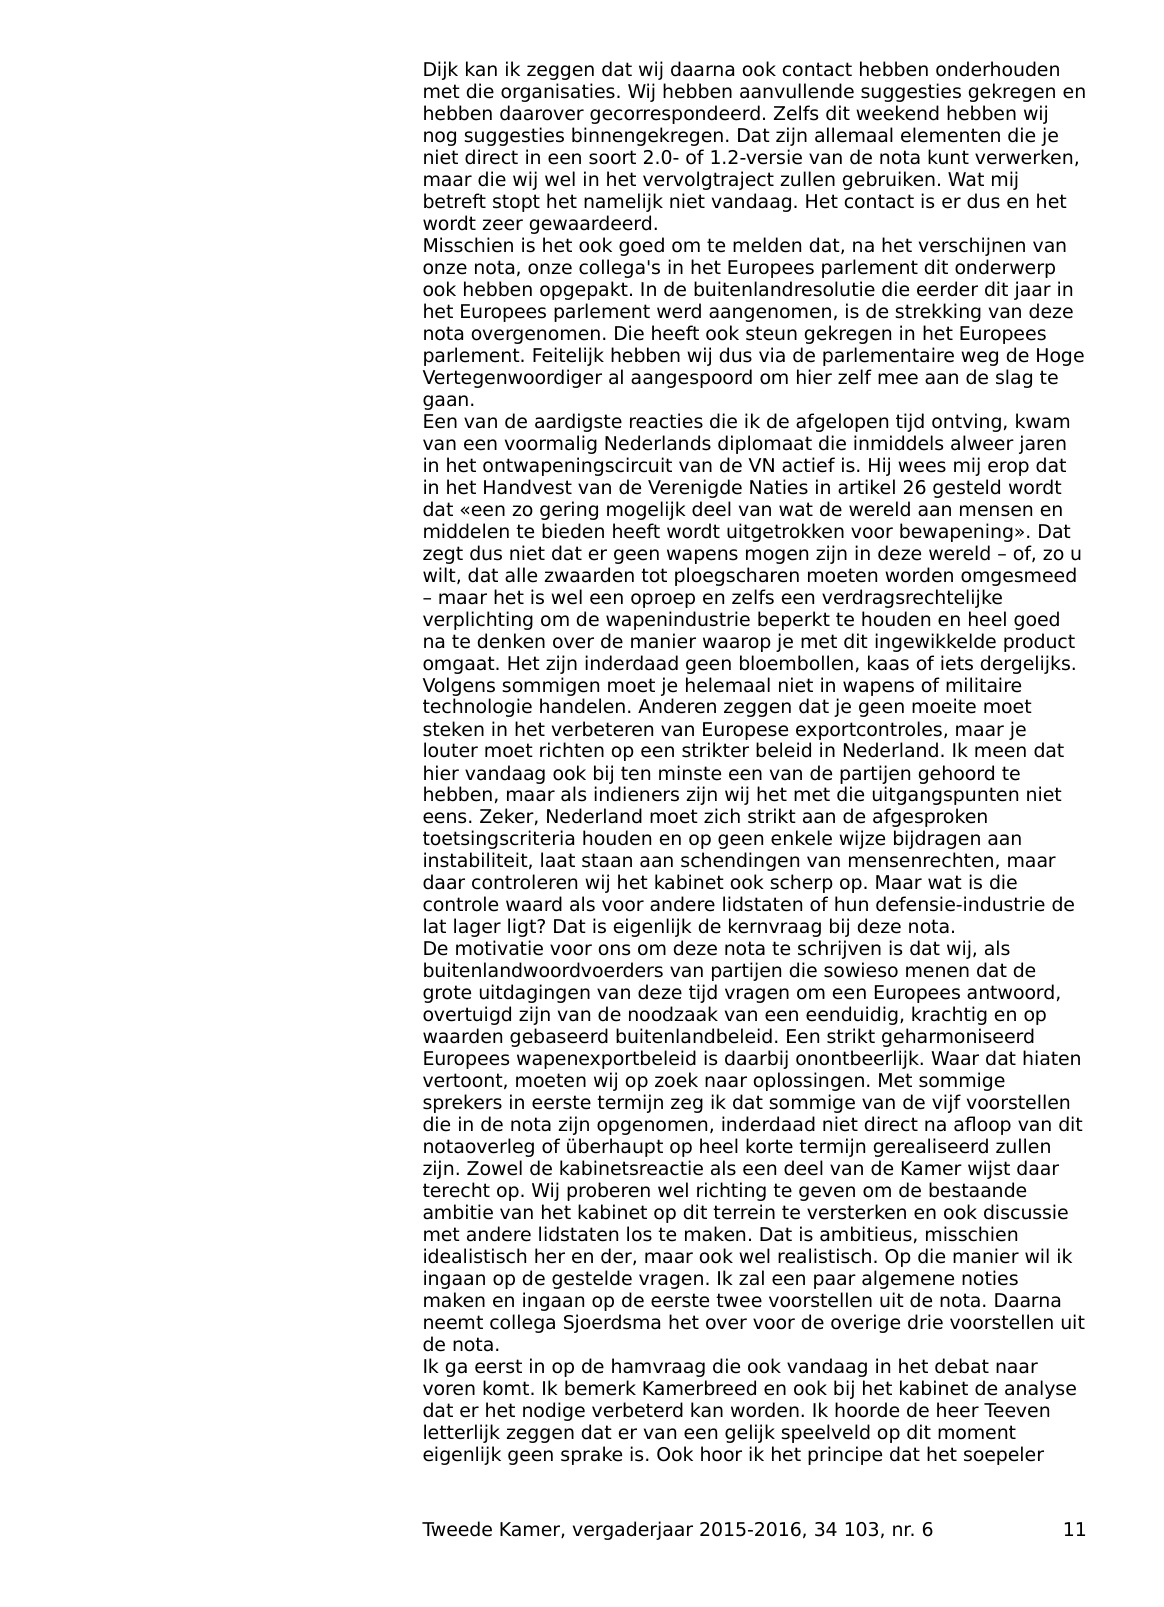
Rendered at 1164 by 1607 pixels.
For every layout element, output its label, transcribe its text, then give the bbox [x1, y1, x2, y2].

text Een van de aardigste reacties die ik de afgelopen tijd ontving, kwam van een voormalig Nederlands diplomaat die inmiddels alweer jaren in het ontwapeningscircuit van de VN actief is. Hij wees mij erop dat in het Handvest van de Verenigde Naties in artikel 26 gesteld wordt dat «een zo gering mogelijk deel van wat de wereld aan mensen en middelen te bieden heeft wordt uitgetrokken voor bewapening». Dat zegt dus niet dat er geen wapens mogen zijn in deze wereld – of, zo u wilt, dat alle zwaarden tot ploegscharen moeten worden omgesmeed – maar het is wel een oproep en zelfs een verdragsrechtelijke verplichting om de wapenindustrie beperkt te houden en heel goed na te denken over de manier waarop je met dit ingewikkelde product omgaat. Het zijn inderdaad geen bloembollen, kaas of iets dergelijks. Volgens sommigen moet je helemaal niet in wapens of militaire technologie handelen. Anderen zeggen dat je geen moeite moet steken in het verbeteren van Europese exportcontroles, maar je louter moet richten op een strikter beleid in Nederland. Ik meen dat hier vandaag ook bij ten minste een van de partijen gehoord te hebben, maar als indieners zijn wij het met die uitgangspunten niet eens. Zeker, Nederland moet zich strikt aan de afgesproken toetsingscriteria houden en op geen enkele wijze bijdragen aan instabiliteit, laat staan aan schendingen van mensenrechten, maar daar controleren wij het kabinet ook scherp op. Maar wat is die controle waard als voor andere lidstaten of hun defensie-industrie de lat lager ligt? Dat is eigenlijk de kernvraag bij deze nota. [422, 411, 1087, 938]
text De motivatie voor ons om deze nota te schrijven is dat wij, als buitenlandwoordvoerders van partijen die sowieso menen dat de grote uitdagingen van deze tijd vragen om een Europees antwoord, overtuigd zijn van de noodzaak van een eenduidig, krachtig en op waarden gebaseerd buitenlandbeleid. Een strikt geharmoniseerd Europees wapenexportbeleid is daarbij onontbeerlijk. Waar dat hiaten vertoont, moeten wij op zoek naar oplossingen. Met sommige sprekers in eerste termijn zeg ik dat sommige van de vijf voorstellen die in de nota zijn opgenomen, inderdaad niet direct na afloop van dit notaoverleg of überhaupt op heel korte termijn gerealiseerd zullen zijn. Zowel de kabinetsreactie als een deel van de Kamer wijst daar terecht op. Wij proberen wel richting te geven om de bestaande ambitie van het kabinet op dit terrein te versterken en ook discussie met andere lidstaten los te maken. Dat is ambitieus, misschien idealistisch her en der, maar ook wel realistisch. Op die manier wil ik ingaan op de gestelde vragen. Ik zal een paar algemene noties maken en ingaan op de eerste twee voorstellen uit de nota. Daarna neemt collega Sjoerdsma het over voor de overige drie voorstellen uit de nota. [422, 938, 1087, 1356]
text Misschien is het ook goed om te melden dat, na het verschijnen van onze nota, onze collega's in het Europees parlement dit onderwerp ook hebben opgepakt. In de buitenlandresolutie die eerder dit jaar in het Europees parlement werd aangenomen, is de strekking van deze nota overgenomen. Die heeft ook steun gekregen in het Europees parlement. Feitelijk hebben wij dus via de parlementaire weg de Hoge Vertegenwoordiger al aangespoord om hier zelf mee aan de slag te gaan. [422, 235, 1087, 411]
text Dijk kan ik zeggen dat wij daarna ook contact hebben onderhouden met die organisaties. Wij hebben aanvullende suggesties gekregen en hebben daarover gecorrespondeerd. Zelfs dit weekend hebben wij nog suggesties binnengekregen. Dat zijn allemaal elementen die je niet direct in een soort 2.0- of 1.2-versie van de nota kunt verwerken, maar die wij wel in het vervolgtraject zullen gebruiken. Wat mij betreft stopt het namelijk niet vandaag. Het contact is er dus en het wordt zeer gewaardeerd. [422, 59, 1087, 235]
text Ik ga eerst in op de hamvraag die ook vandaag in het debat naar voren komt. Ik bemerk Kamerbreed en ook bij het kabinet de analyse dat er het nodige verbeterd kan worden. Ik hoorde de heer Teeven letterlijk zeggen dat er van een gelijk speelveld op dit moment eigenlijk geen sprake is. Ook hoor ik het principe dat het soepeler [422, 1356, 1087, 1466]
